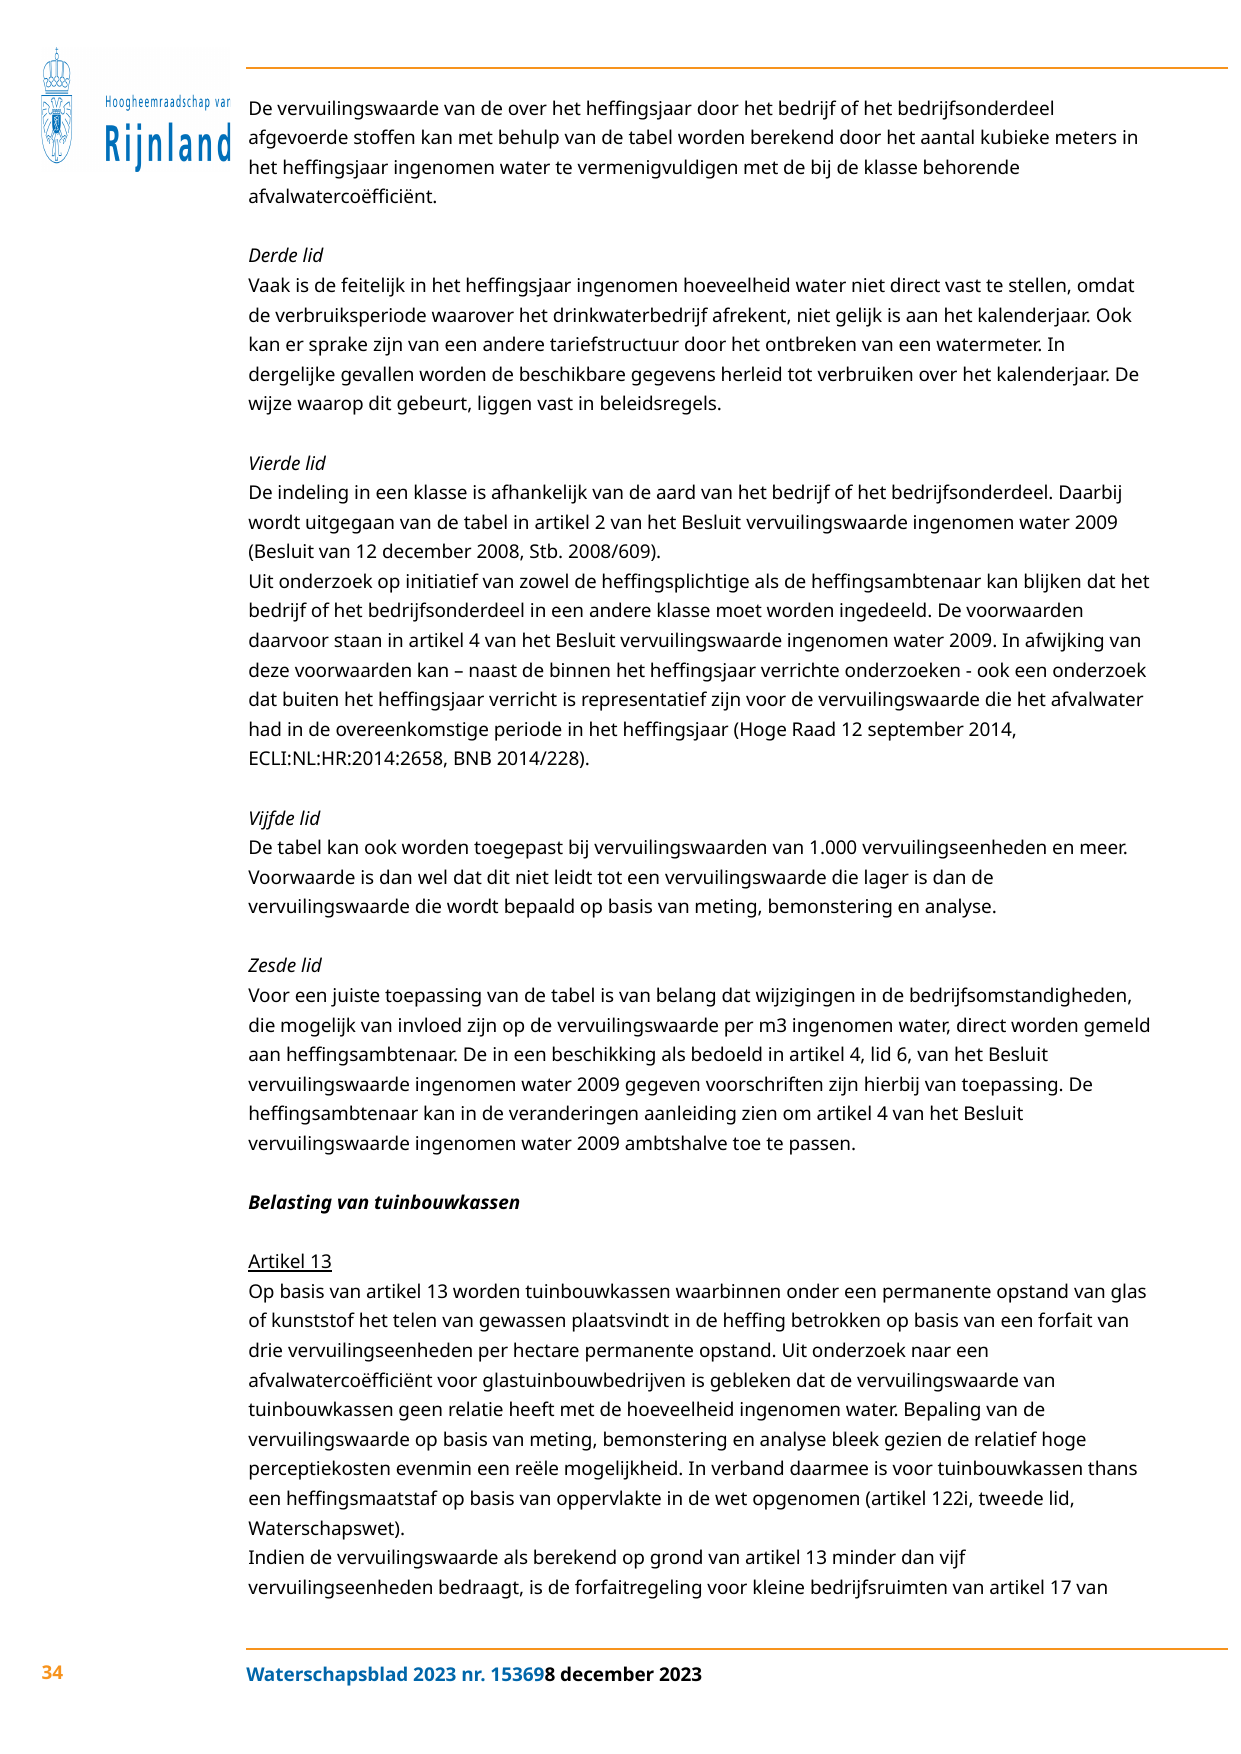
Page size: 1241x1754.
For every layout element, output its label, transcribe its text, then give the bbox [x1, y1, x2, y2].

text Vaak is de feitelijk in het heffingsjaar ingenomen hoeveelheid water niet direct vast te stellen, omdat de verbruiksperiode waarover het drinkwaterbedrijf afrekent, niet gelijk is aan het kalenderjaar. Ook kan er sprake zijn van een andere tariefstructuur door het ontbreken van een watermeter. In dergelijke gevallen worden de beschikbare gegevens herleid tot verbruiken over het kalenderjaar. De wijze waarop dit gebeurt, liggen vast in beleidsregels. [248, 272, 1152, 416]
text Uit onderzoek op initiatief van zowel de heffingsplichtige als de heffingsambtenaar kan blijken dat het bedrijf of het bedrijfsonderdeel in een andere klasse moet worden ingedeeld. De voorwaarden daarvoor staan in artikel 4 van het Besluit vervuilingswaarde ingenomen water 2009. In afwijking van deze voorwaarden kan – naast de binnen het heffingsjaar verrichte onderzoeken - ook een onderzoek dat buiten het heffingsjaar verricht is representatief zijn voor de vervuilingswaarde die het afvalwater had in de overeenkomstige periode in het heffingsjaar (Hoge Raad 12 september 2014, ECLI:NL:HR:2014:2658, BNB 2014/228). [248, 568, 1152, 771]
text Indien de vervuilingswaarde als berekend op grond van artikel 13 minder dan vijf vervuilingseenheden bedraagt, is de forfaitregeling voor kleine bedrijfsruimten van artikel 17 van [248, 1544, 1152, 1600]
text De tabel kan ook worden toegepast bij vervuilingswaarden van 1.000 vervuilingseenheden en meer. Voorwaarde is dan wel dat dit niet leidt tot een vervuilingswaarde die lager is dan de vervuilingswaarde die wordt bepaald op basis van meting, bemonstering en analyse. [248, 834, 1152, 919]
text Op basis van artikel 13 worden tuinbouwkassen waarbinnen onder een permanente opstand van glas of kunststof het telen van gewassen plaatsvindt in de heffing betrokken op basis van een forfait van drie vervuilingseenheden per hectare permanente opstand. Uit onderzoek naar een afvalwatercoëfficiënt voor glastuinbouwbedrijven is gebleken dat de vervuilingswaarde van tuinbouwkassen geen relatie heeft met de hoeveelheid ingenomen water. Bepaling van de vervuilingswaarde op basis van meting, bemonstering en analyse bleek gezien de relatief hoge perceptiekosten evenmin een reële mogelijkheid. In verband daarmee is voor tuinbouwkassen thans een heffingsmaatstaf op basis van oppervlakte in de wet opgenomen (artikel 122i, tweede lid, Waterschapswet). [248, 1278, 1152, 1541]
text Derde lid [248, 243, 1152, 268]
text Vijfde lid [248, 805, 1152, 831]
picture [41, 47, 231, 172]
text Voor een juiste toepassing van de tabel is van belang dat wijzigingen in de bedrijfsomstandigheden, die mogelijk van invloed zijn op de vervuilingswaarde per m3 ingenomen water, direct worden gemeld aan heffingsambtenaar. De in een beschikking als bedoeld in artikel 4, lid 6, van het Besluit vervuilingswaarde ingenomen water 2009 gegeven voorschriften zijn hierbij van toepassing. De heffingsambtenaar kan in de veranderingen aanleiding zien om artikel 4 van het Besluit vervuilingswaarde ingenomen water 2009 ambtshalve toe te passen. [248, 982, 1152, 1156]
text De vervuilingswaarde van de over het heffingsjaar door het bedrijf of het bedrijfsonderdeel afgevoerde stoffen kan met behulp van de tabel worden berekend door het aantal kubieke meters in het heffingsjaar ingenomen water te vermenigvuldigen met de bij de klasse behorende afvalwatercoëfficiënt. [248, 95, 1152, 209]
text Vierde lid [248, 450, 1152, 476]
text Zesde lid [248, 953, 1152, 978]
text Artikel 13 [248, 1248, 1152, 1274]
text De indeling in een klasse is afhankelijk van de aard van het bedrijf of het bedrijfsonderdeel. Daarbij wordt uitgegaan van de tabel in artikel 2 van het Besluit vervuilingswaarde ingenomen water 2009 (Besluit van 12 december 2008, Stb. 2008/609). [248, 479, 1152, 564]
text Belasting van tuinbouwkassen [248, 1189, 1152, 1215]
